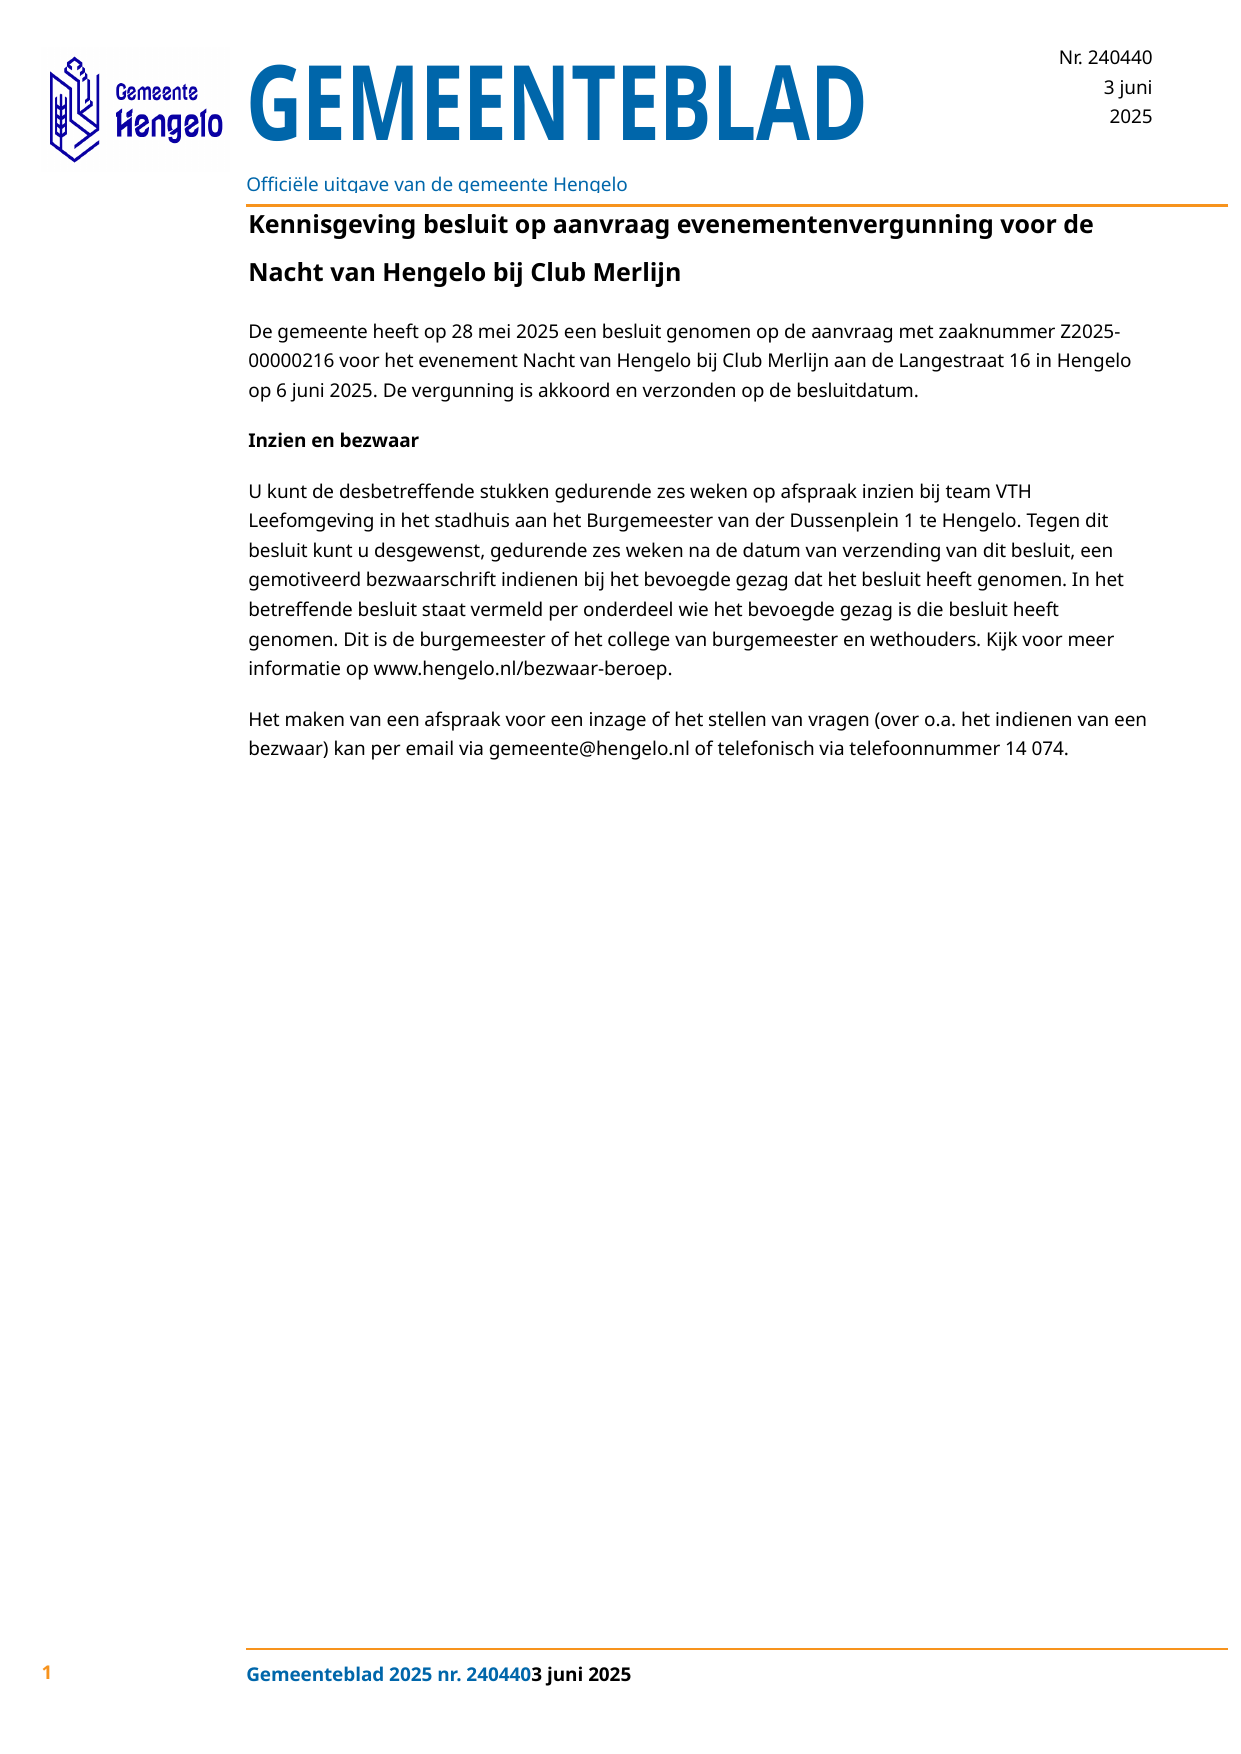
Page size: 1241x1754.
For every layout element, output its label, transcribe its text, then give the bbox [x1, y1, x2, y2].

text Kennisgeving besluit op aanvraag evenementenvergunning voor de Nacht van Hengelo bij Club Merlijn [248, 207, 1152, 288]
text U kunt de desbetreffende stukken gedurende zes weken op afspraak inzien bij team VTH Leefomgeving in het stadhuis aan het Burgemeester van der Dussenplein 1 te Hengelo. Tegen dit besluit kunt u desgewenst, gedurende zes weken na de datum van verzending van dit besluit, een gemotiveerd bezwaarschrift indienen bij het bevoegde gezag dat het besluit heeft genomen. In het betreffende besluit staat vermeld per onderdeel wie het bevoegde gezag is die besluit heeft genomen. Dit is de burgemeester of het college van burgemeester en wethouders. Kijk voor meer informatie op www.hengelo.nl/bezwaar-beroep. [248, 478, 1152, 681]
picture [41, 47, 231, 172]
text Het maken van een afspraak voor een inzage of het stellen van vragen (over o.a. het indienen van een bezwaar) kan per email via gemeente@hengelo.nl of telefonisch via telefoonnummer 14 074. [248, 706, 1152, 761]
text De gemeente heeft op 28 mei 2025 een besluit genomen op de aanvraag met zaaknummer Z2025-00000216 voor het evenement Nacht van Hengelo bij Club Merlijn aan de Langestraat 16 in Hengelo op 6 juni 2025. De vergunning is akkoord en verzonden op de besluitdatum. [248, 318, 1152, 403]
text Inzien en bezwaar [248, 427, 1152, 453]
